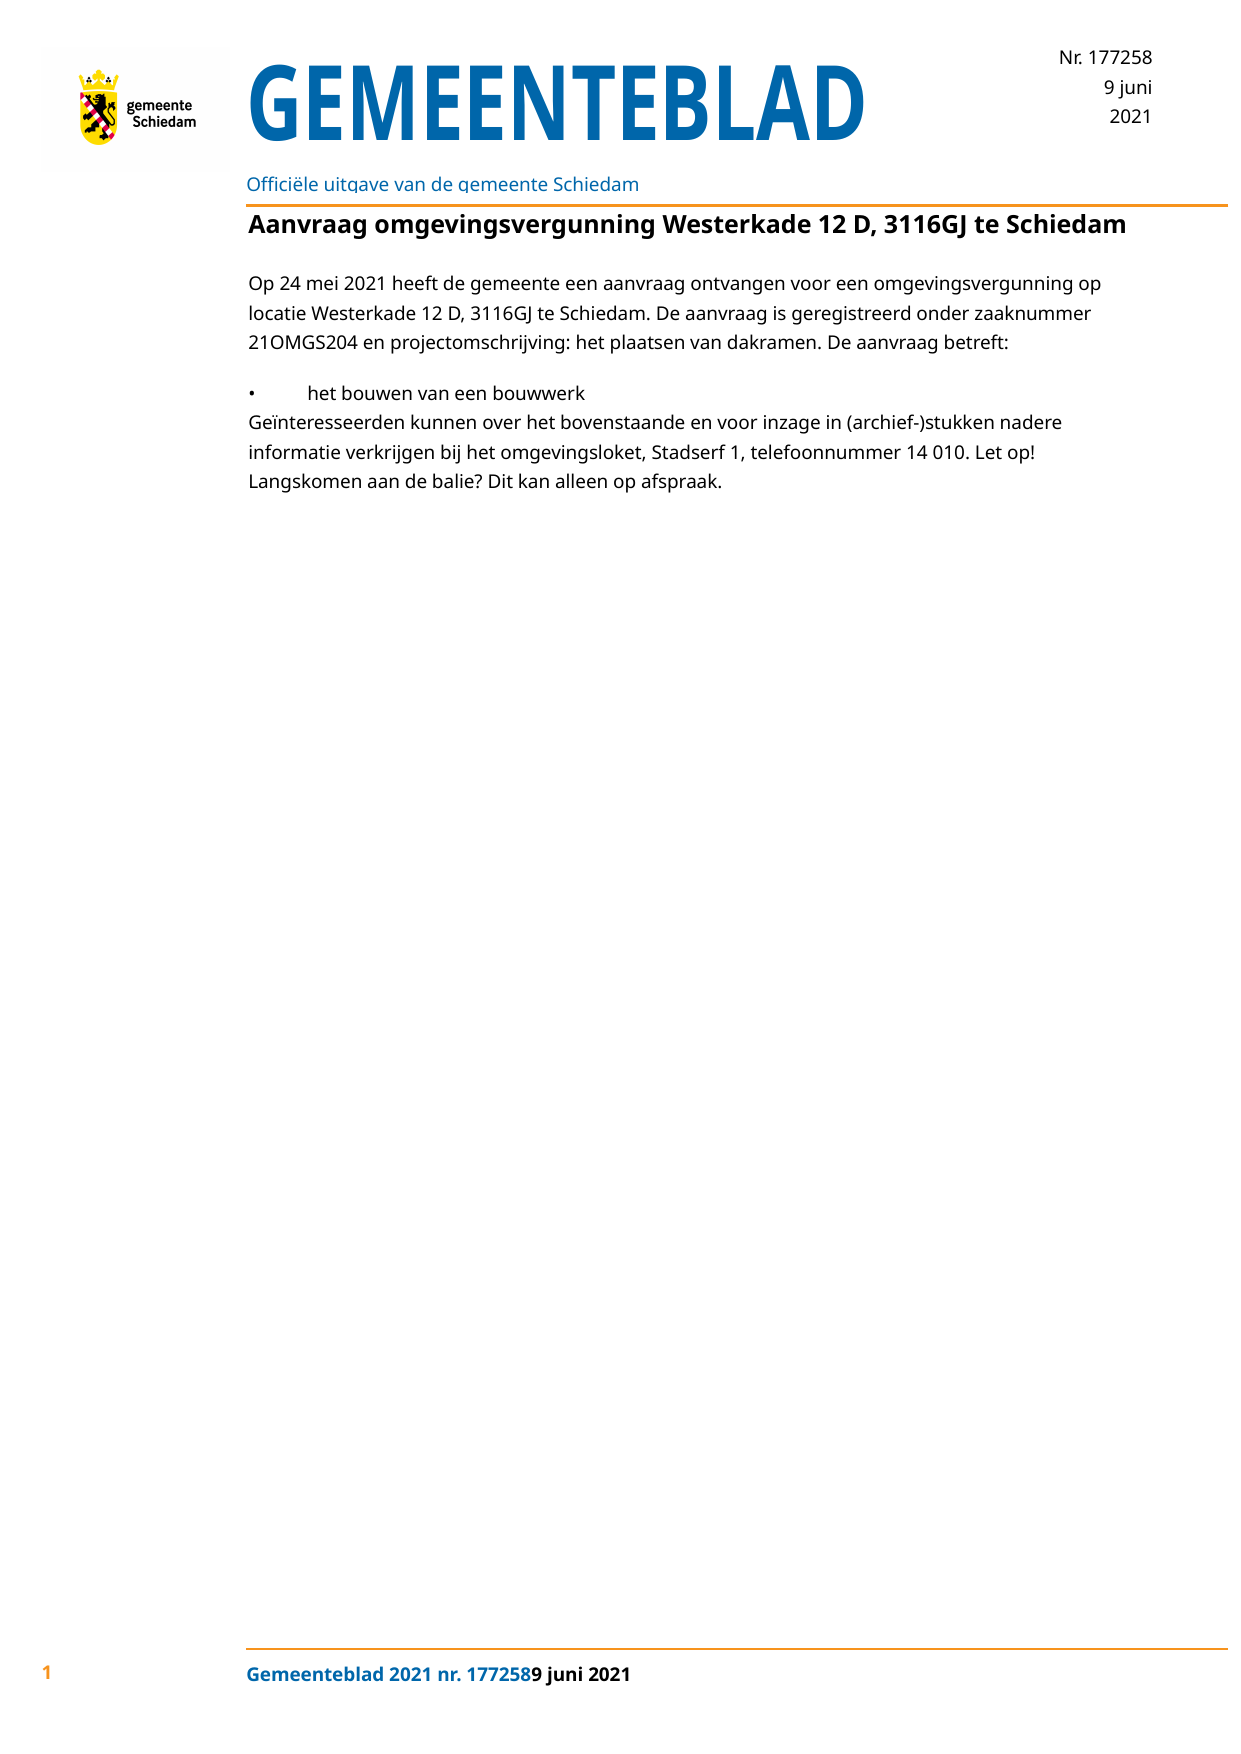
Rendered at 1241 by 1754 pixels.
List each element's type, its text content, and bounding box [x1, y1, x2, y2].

text Op 24 mei 2021 heeft de gemeente een aanvraag ontvangen voor een omgevingsvergunning op locatie Westerkade 12 D, 3116GJ te Schiedam. De aanvraag is geregistreerd onder zaaknummer 21OMGS204 en projectomschrijving: het plaatsen van dakramen. De aanvraag betreft: [248, 270, 1152, 355]
text Aanvraag omgevingsvergunning Westerkade 12 D, 3116GJ te Schiedam [248, 207, 1152, 241]
text Geïnteresseerden kunnen over het bovenstaande en voor inzage in (archief-)stukken nadere informatie verkrijgen bij het omgevingsloket, Stadserf 1, telefoonnummer 14 010. Let op! Langskomen aan de balie? Dit kan alleen op afspraak. [248, 409, 1152, 494]
picture [41, 47, 231, 172]
list het bouwen van een bouwwerk [248, 380, 1152, 406]
